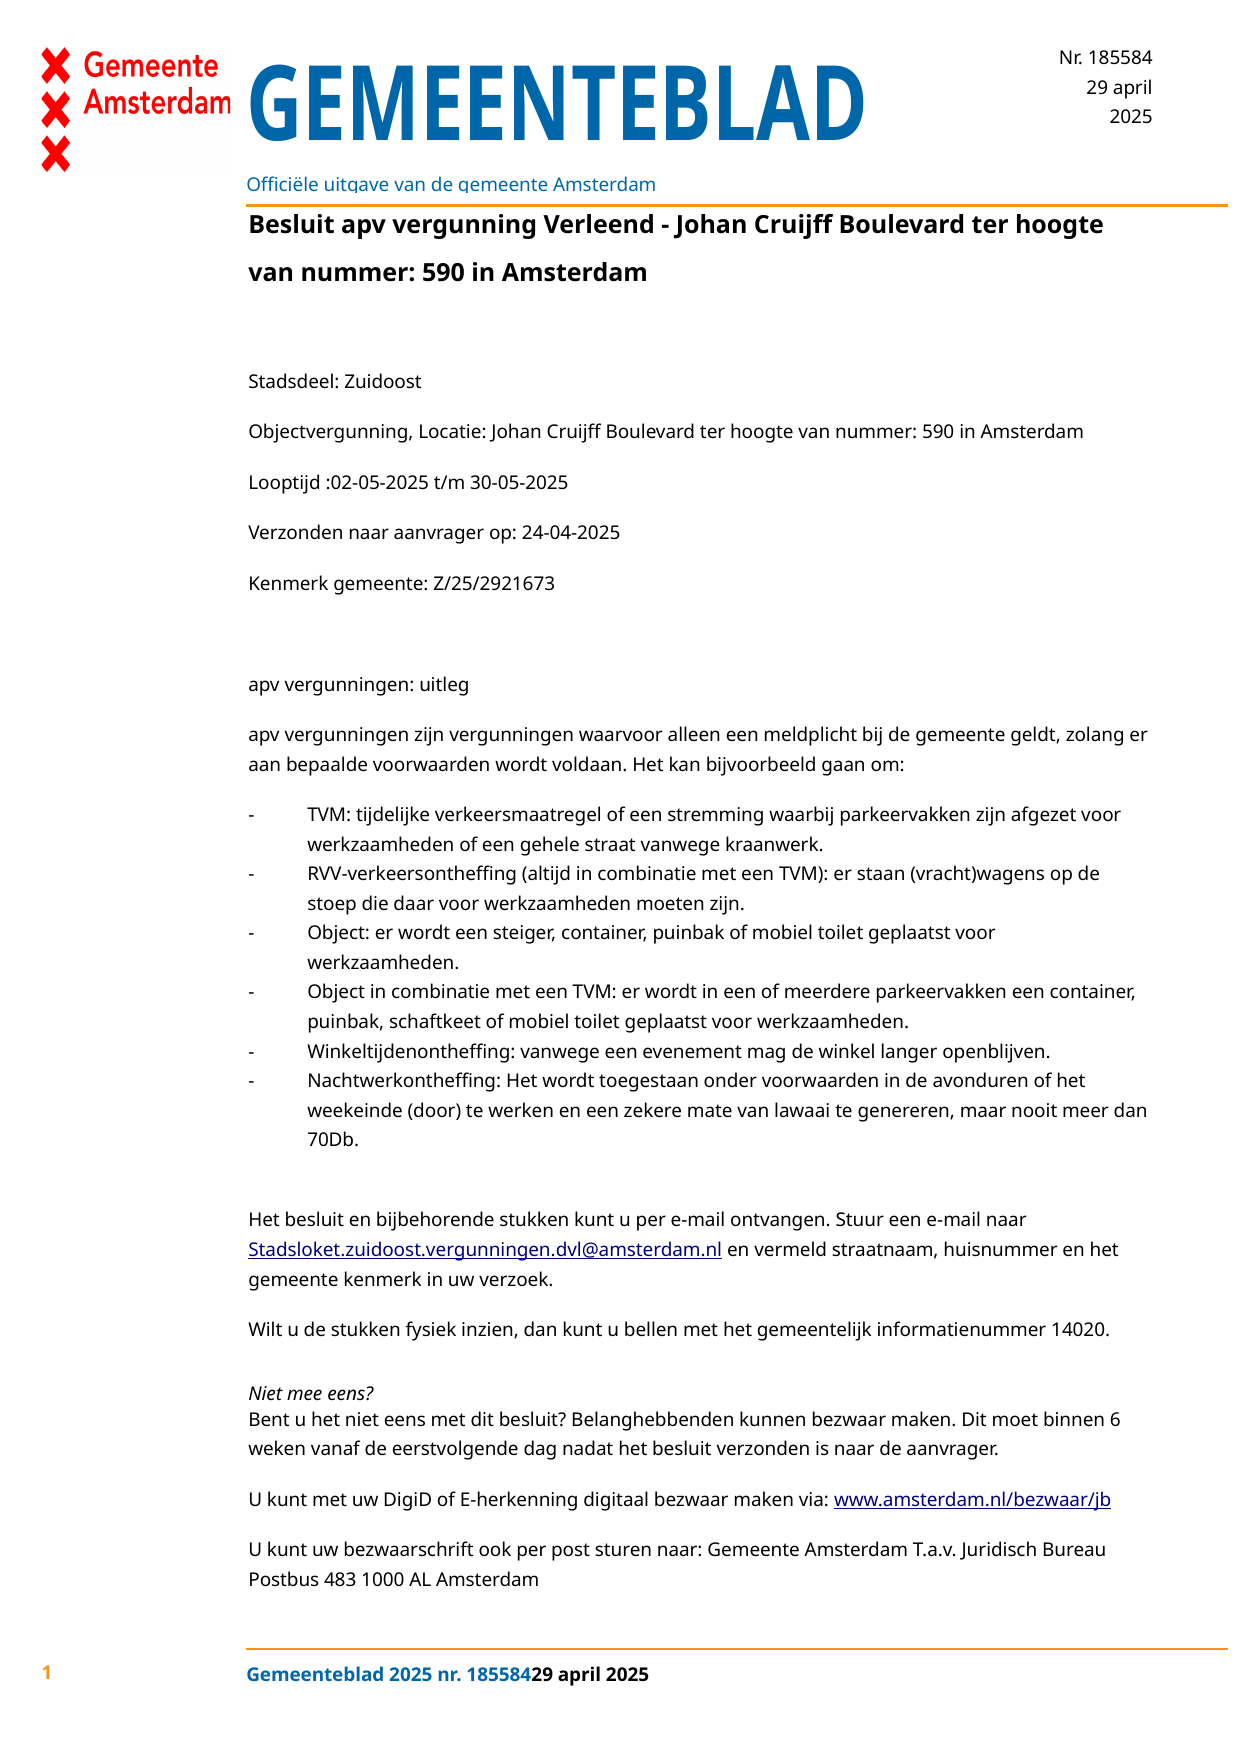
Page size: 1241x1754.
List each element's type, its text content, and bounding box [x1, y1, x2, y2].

text Bent u het niet eens met dit besluit? Belanghebbenden kunnen bezwaar maken. Dit moet binnen 6 weken vanaf de eerstvolgende dag nadat het besluit verzonden is naar de aanvrager. [248, 1406, 1152, 1461]
list TVM: tijdelijke verkeersmaatregel of een stremming waarbij parkeervakken zijn afgezet voor werkzaamheden of een gehele straat vanwege kraanwerk. [248, 801, 1152, 857]
list Object: er wordt een steiger, container, puinbak of mobiel toilet geplaatst voor werkzaamheden. [248, 919, 1152, 975]
text Besluit apv vergunning Verleend - Johan Cruijff Boulevard ter hoogte van nummer: 590 in Amsterdam [248, 207, 1152, 288]
text Looptijd :02-05-2025 t/m 30-05-2025 [248, 469, 1152, 495]
list Nachtwerkontheffing: Het wordt toegestaan onder voorwaarden in de avonduren of het weekeinde (door) te werken en een zekere mate van lawaai te genereren, maar nooit meer dan 70Db. [248, 1067, 1152, 1152]
picture [41, 47, 231, 172]
text Kenmerk gemeente: Z/25/2921673 [248, 570, 1152, 596]
list Winkeltijdenontheffing: vanwege een evenement mag de winkel langer openblijven. [248, 1038, 1152, 1064]
text apv vergunningen: uitleg [248, 671, 1152, 697]
list Object in combinatie met een TVM: er wordt in een of meerdere parkeervakken een container, puinbak, schaftkeet of mobiel toilet geplaatst voor werkzaamheden. [248, 979, 1152, 1034]
text Stadsdeel: Zuidoost [248, 368, 1152, 394]
list RVV-verkeersontheffing (altijd in combinatie met een TVM): er staan (vracht)wagens op de stoep die daar voor werkzaamheden moeten zijn. [248, 860, 1152, 916]
text U kunt uw bezwaarschrift ook per post sturen naar: Gemeente Amsterdam T.a.v. Juridisch Bureau Postbus 483 1000 AL Amsterdam [248, 1536, 1152, 1592]
text apv vergunningen zijn vergunningen waarvoor alleen een meldplicht bij de gemeente geldt, zolang er aan bepaalde voorwaarden wordt voldaan. Het kan bijvoorbeeld gaan om: [248, 721, 1152, 777]
text Niet mee eens? [248, 1380, 1152, 1406]
text Objectvergunning, Locatie: Johan Cruijff Boulevard ter hoogte van nummer: 590 in Amsterdam [248, 419, 1152, 444]
text Verzonden naar aanvrager op: 24-04-2025 [248, 519, 1152, 545]
text Wilt u de stukken fysiek inzien, dan kunt u bellen met het gemeentelijk informatienummer 14020. [248, 1316, 1152, 1342]
text Het besluit en bijbehorende stukken kunt u per e-mail ontvangen. Stuur een e-mail naar Stadsloket.zuidoost.vergunningen.dvl@amsterdam.nl en vermeld straatnaam, huisnummer en het gemeente kenmerk in uw verzoek. [248, 1207, 1152, 1292]
text U kunt met uw DigiD of E-herkenning digitaal bezwaar maken via: www.amsterdam.nl/bezwaar/jb [248, 1486, 1152, 1512]
